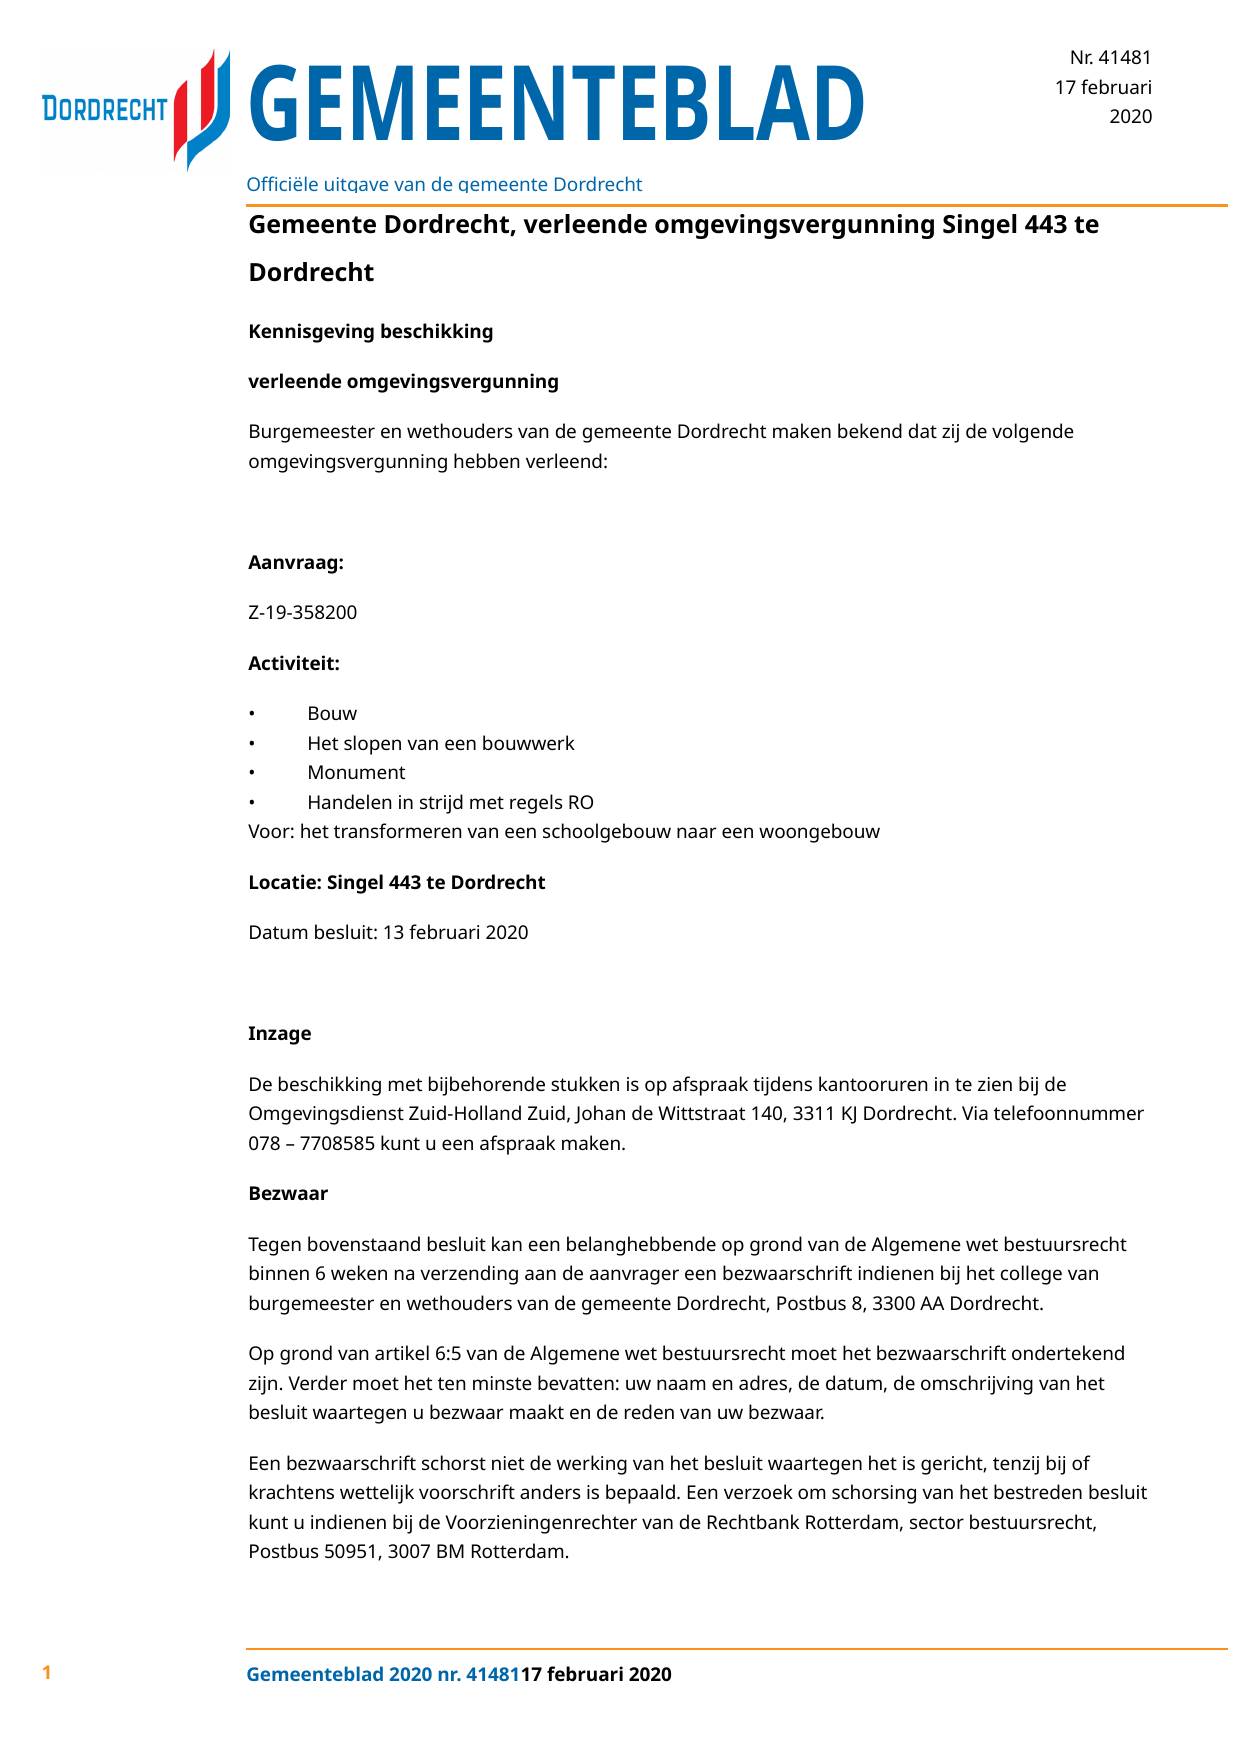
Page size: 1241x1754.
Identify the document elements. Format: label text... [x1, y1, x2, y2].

text Kennisgeving beschikking [248, 318, 1152, 344]
picture [41, 47, 231, 172]
list Monument [248, 759, 1152, 785]
text Tegen bovenstaand besluit kan een belanghebbende op grond van de Algemene wet bestuursrecht binnen 6 weken na verzending aan de aanvrager een bezwaarschrift indienen bij het college van burgemeester en wethouders van de gemeente Dordrecht, Postbus 8, 3300 AA Dordrecht. [248, 1231, 1152, 1316]
text Voor: het transformeren van een schoolgebouw naar een woongebouw [248, 819, 1152, 844]
text De beschikking met bijbehorende stukken is op afspraak tijdens kantooruren in te zien bij de Omgevingsdienst Zuid-Holland Zuid, Johan de Wittstraat 140, 3311 KJ Dordrecht. Via telefoonnummer 078 – 7708585 kunt u een afspraak maken. [248, 1071, 1152, 1156]
text Burgemeester en wethouders van de gemeente Dordrecht maken bekend dat zij de volgende omgevingsvergunning hebben verleend: [248, 419, 1152, 474]
text Datum besluit: 13 februari 2020 [248, 919, 1152, 945]
text Locatie: Singel 443 te Dordrecht [248, 869, 1152, 895]
text Activiteit: [248, 650, 1152, 676]
list Het slopen van een bouwwerk [248, 730, 1152, 756]
list Bouw [248, 700, 1152, 726]
text Bezwaar [248, 1180, 1152, 1206]
text verleende omgevingsvergunning [248, 368, 1152, 394]
list Handelen in strijd met regels RO [248, 789, 1152, 815]
text Inzage [248, 1020, 1152, 1046]
text Z-19-358200 [248, 599, 1152, 625]
text Op grond van artikel 6:5 van de Algemene wet bestuursrecht moet het bezwaarschrift ondertekend zijn. Verder moet het ten minste bevatten: uw naam en adres, de datum, de omschrijving van het besluit waartegen u bezwaar maakt en de reden van uw bezwaar. [248, 1340, 1152, 1425]
text Aanvraag: [248, 549, 1152, 575]
text Gemeente Dordrecht, verleende omgevingsvergunning Singel 443 te Dordrecht [248, 207, 1152, 288]
text Een bezwaarschrift schorst niet de werking van het besluit waartegen het is gericht, tenzij bij of krachtens wettelijk voorschrift anders is bepaald. Een verzoek om schorsing van het bestreden besluit kunt u indienen bij de Voorzieningenrechter van de Rechtbank Rotterdam, sector bestuursrecht, Postbus 50951, 3007 BM Rotterdam. [248, 1450, 1152, 1564]
